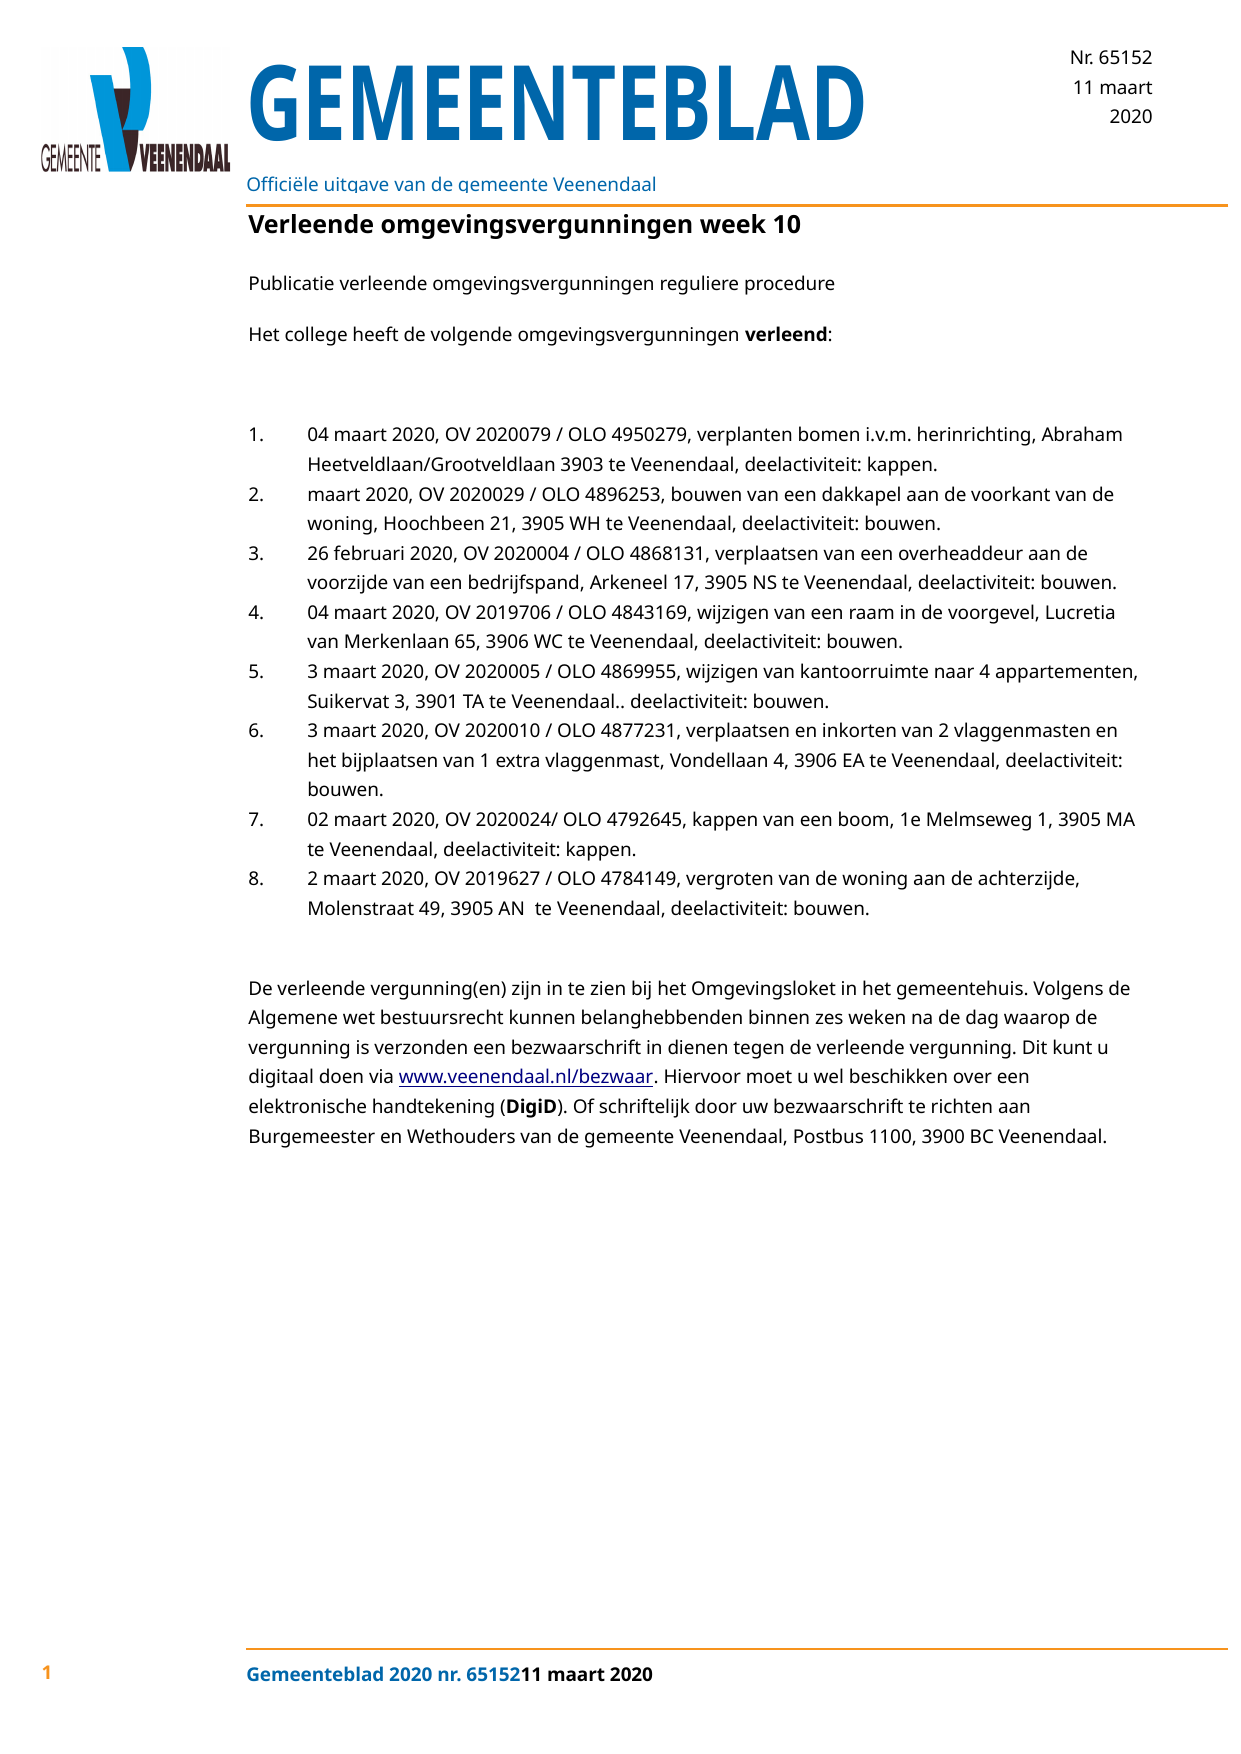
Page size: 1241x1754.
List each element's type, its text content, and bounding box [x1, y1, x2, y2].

list 02 maart 2020, OV 2020024/ OLO 4792645, kappen van een boom, 1e Melmseweg 1, 3905 MA te Veenendaal, deelactiviteit: kappen. [248, 806, 1152, 861]
text Het college heeft de volgende omgevingsvergunningen verleend: [248, 321, 1152, 346]
list maart 2020, OV 2020029 / OLO 4896253, bouwen van een dakkapel aan de voorkant van de woning, Hoochbeen 21, 3905 WH te Veenendaal, deelactiviteit: bouwen. [248, 481, 1152, 536]
list 04 maart 2020, OV 2019706 / OLO 4843169, wijzigen van een raam in de voorgevel, Lucretia van Merkenlaan 65, 3906 WC te Veenendaal, deelactiviteit: bouwen. [248, 599, 1152, 654]
picture [41, 47, 130, 172]
list 2 maart 2020, OV 2019627 / OLO 4784149, vergroten van de woning aan de achterzijde, Molenstraat 49, 3905 AN te Veenendaal, deelactiviteit: bouwen. [248, 865, 1152, 921]
list 3 maart 2020, OV 2020005 / OLO 4869955, wijzigen van kantoorruimte naar 4 appartementen, Suikervat 3, 3901 TA te Veenendaal.. deelactiviteit: bouwen. [248, 658, 1152, 713]
text De verleende vergunning(en) zijn in te zien bij het Omgevingsloket in het gemeentehuis. Volgens de Algemene wet bestuursrecht kunnen belanghebbenden binnen zes weken na de dag waarop de vergunning is verzonden een bezwaarschrift in dienen tegen de verleende vergunning. Dit kunt u digitaal doen via www.veenendaal.nl/bezwaar. Hiervoor moet u wel beschikken over een elektronische handtekening (DigiD). Of schriftelijk door uw bezwaarschrift te richten aan Burgemeester en Wethouders van de gemeente Veenendaal, Postbus 1100, 3900 BC Veenendaal. [248, 975, 1152, 1148]
list 04 maart 2020, OV 2020079 / OLO 4950279, verplanten bomen i.v.m. herinrichting, Abraham Heetveldlaan/Grootveldlaan 3903 te Veenendaal, deelactiviteit: kappen. [248, 422, 1152, 477]
text Publicatie verleende omgevingsvergunningen reguliere procedure [248, 270, 1152, 296]
list 26 februari 2020, OV 2020004 / OLO 4868131, verplaatsen van een overheaddeur aan de voorzijde van een bedrijfspand, Arkeneel 17, 3905 NS te Veenendaal, deelactiviteit: bouwen. [248, 540, 1152, 595]
picture [123, 47, 231, 172]
text Verleende omgevingsvergunningen week 10 [248, 207, 1152, 241]
list 3 maart 2020, OV 2020010 / OLO 4877231, verplaatsen en inkorten van 2 vlaggenmasten en het bijplaatsen van 1 extra vlaggenmast, Vondellaan 4, 3906 EA te Veenendaal, deelactiviteit: bouwen. [248, 717, 1152, 802]
